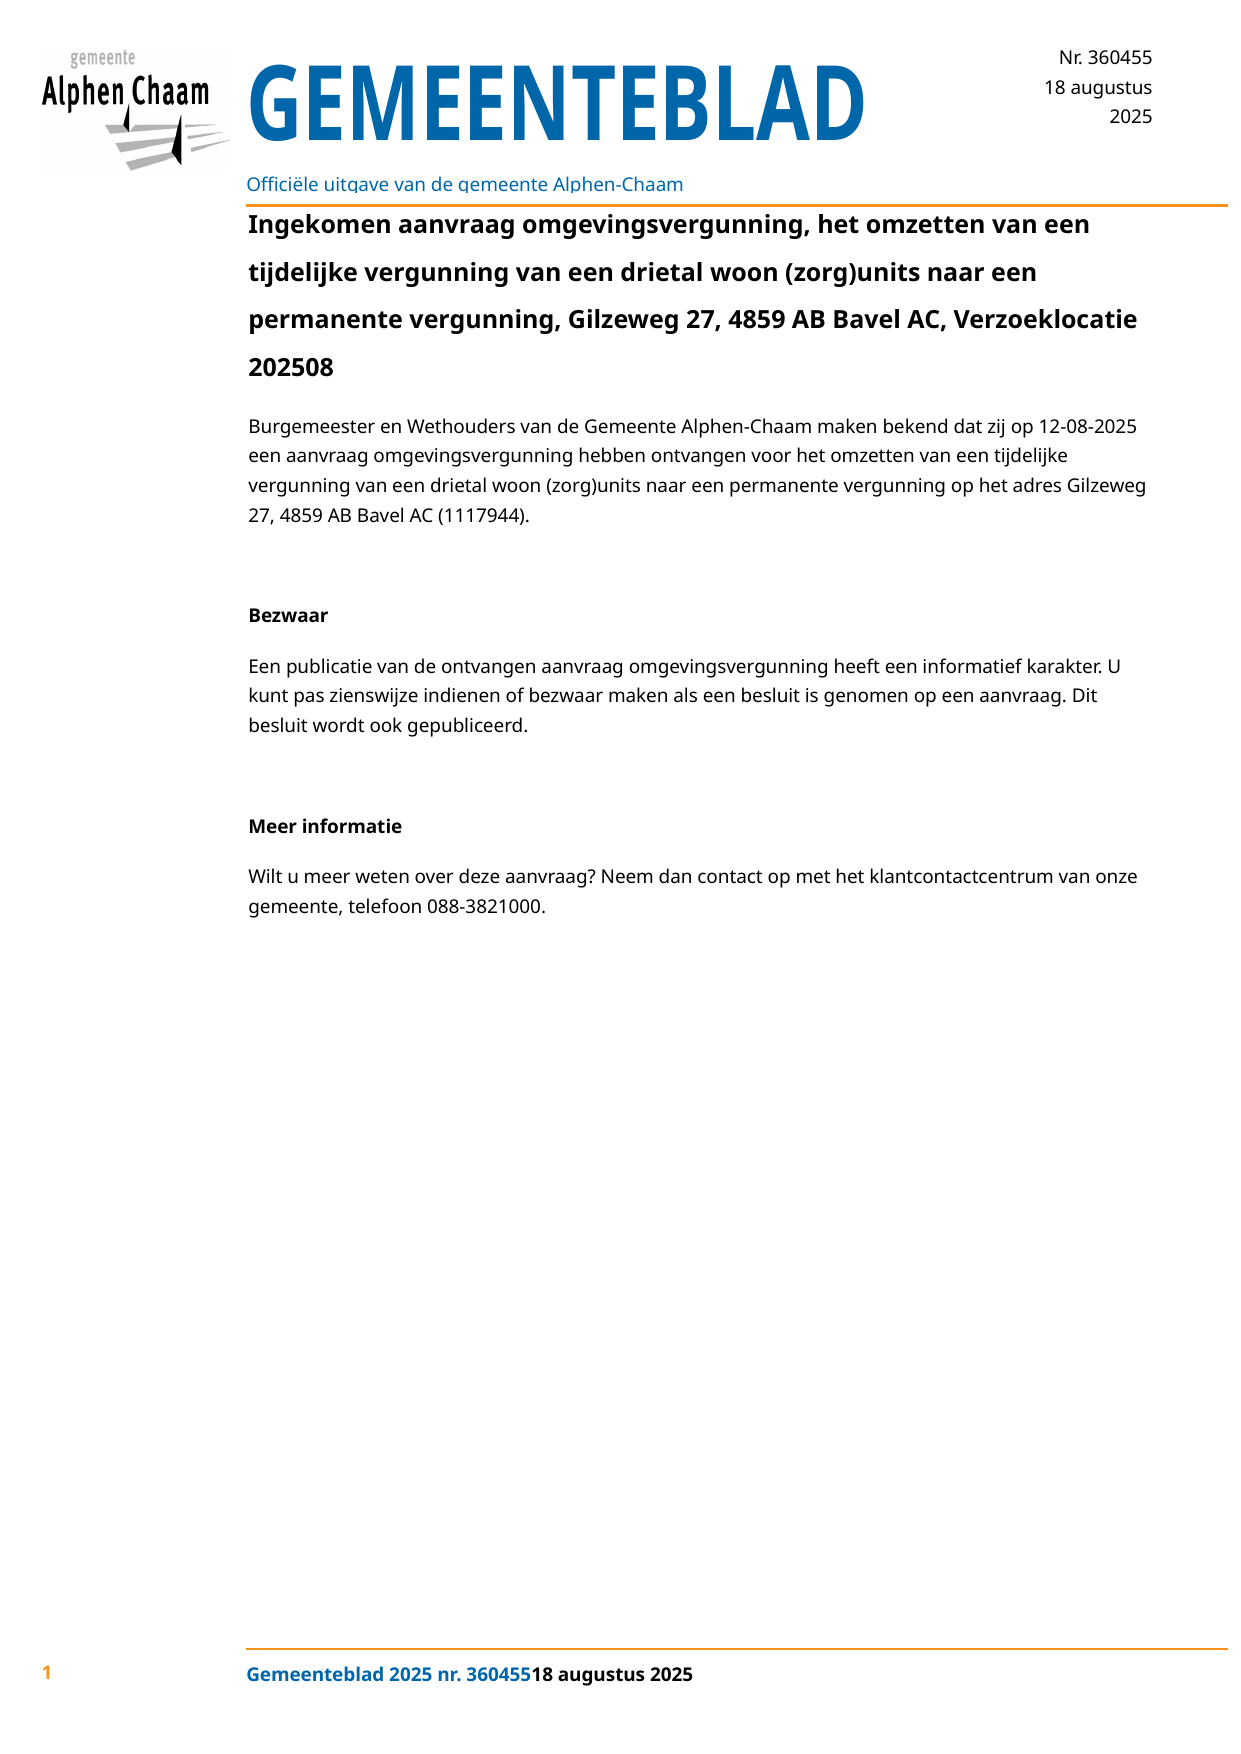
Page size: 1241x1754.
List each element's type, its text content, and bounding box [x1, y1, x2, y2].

text Bezwaar [248, 603, 1152, 628]
text Wilt u meer weten over deze aanvraag? Neem dan contact op met het klantcontactcentrum van onze gemeente, telefoon 088-3821000. [248, 863, 1152, 919]
text Burgemeester en Wethouders van de Gemeente Alphen-Chaam maken bekend dat zij op 12-08-2025 een aanvraag omgevingsvergunning hebben ontvangen voor het omzetten van een tijdelijke vergunning van een drietal woon (zorg)units naar een permanente vergunning op het adres Gilzeweg 27, 4859 AB Bavel AC (1117944). [248, 413, 1152, 528]
picture [41, 47, 231, 172]
text Meer informatie [248, 813, 1152, 839]
text Een publicatie van de ontvangen aanvraag omgevingsvergunning heeft een informatief karakter. U kunt pas zienswijze indienen of bezwaar maken als een besluit is genomen op een aanvraag. Dit besluit wordt ook gepubliceerd. [248, 653, 1152, 738]
text Ingekomen aanvraag omgevingsvergunning, het omzetten van een tijdelijke vergunning van een drietal woon (zorg)units naar een permanente vergunning, Gilzeweg 27, 4859 AB Bavel AC, Verzoeklocatie 202508 [248, 207, 1152, 384]
